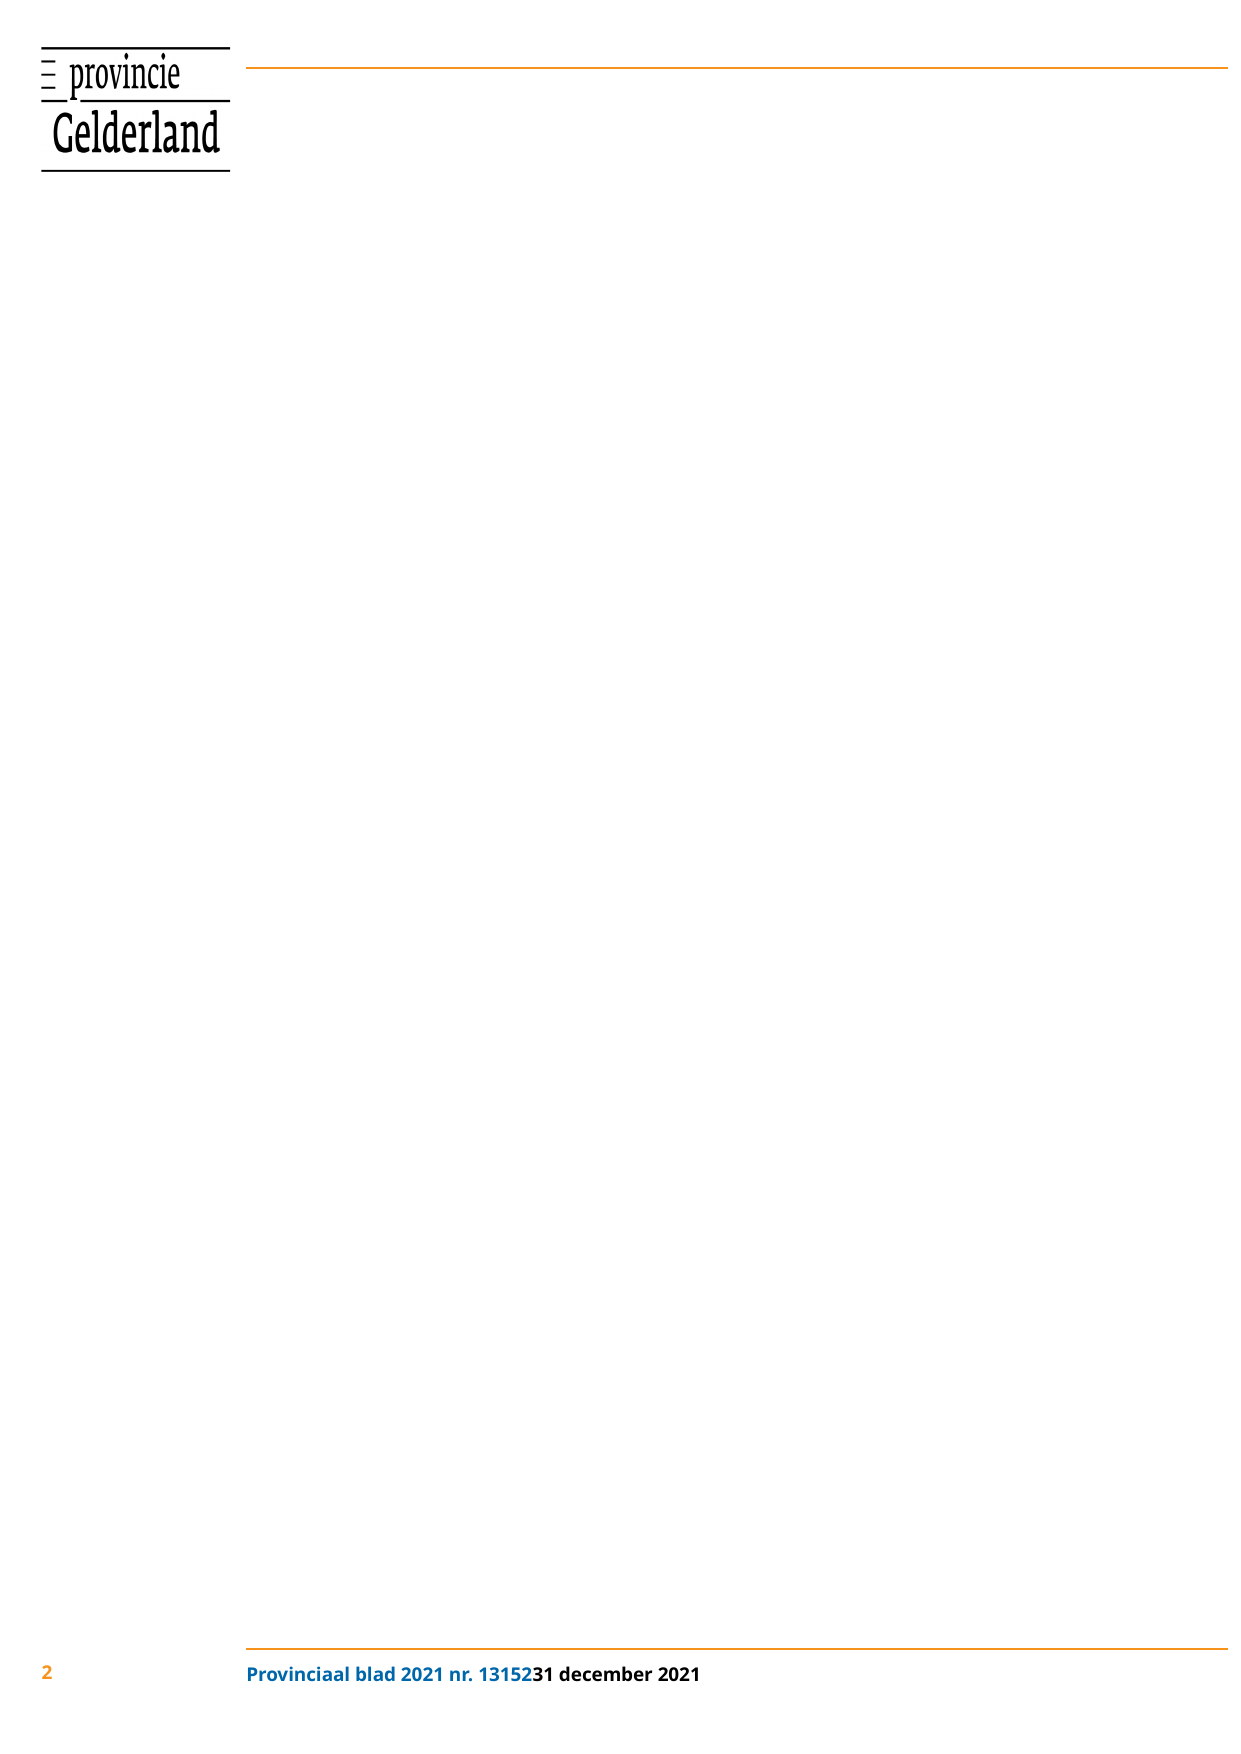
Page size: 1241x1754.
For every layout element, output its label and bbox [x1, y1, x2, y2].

picture [41, 47, 231, 172]
